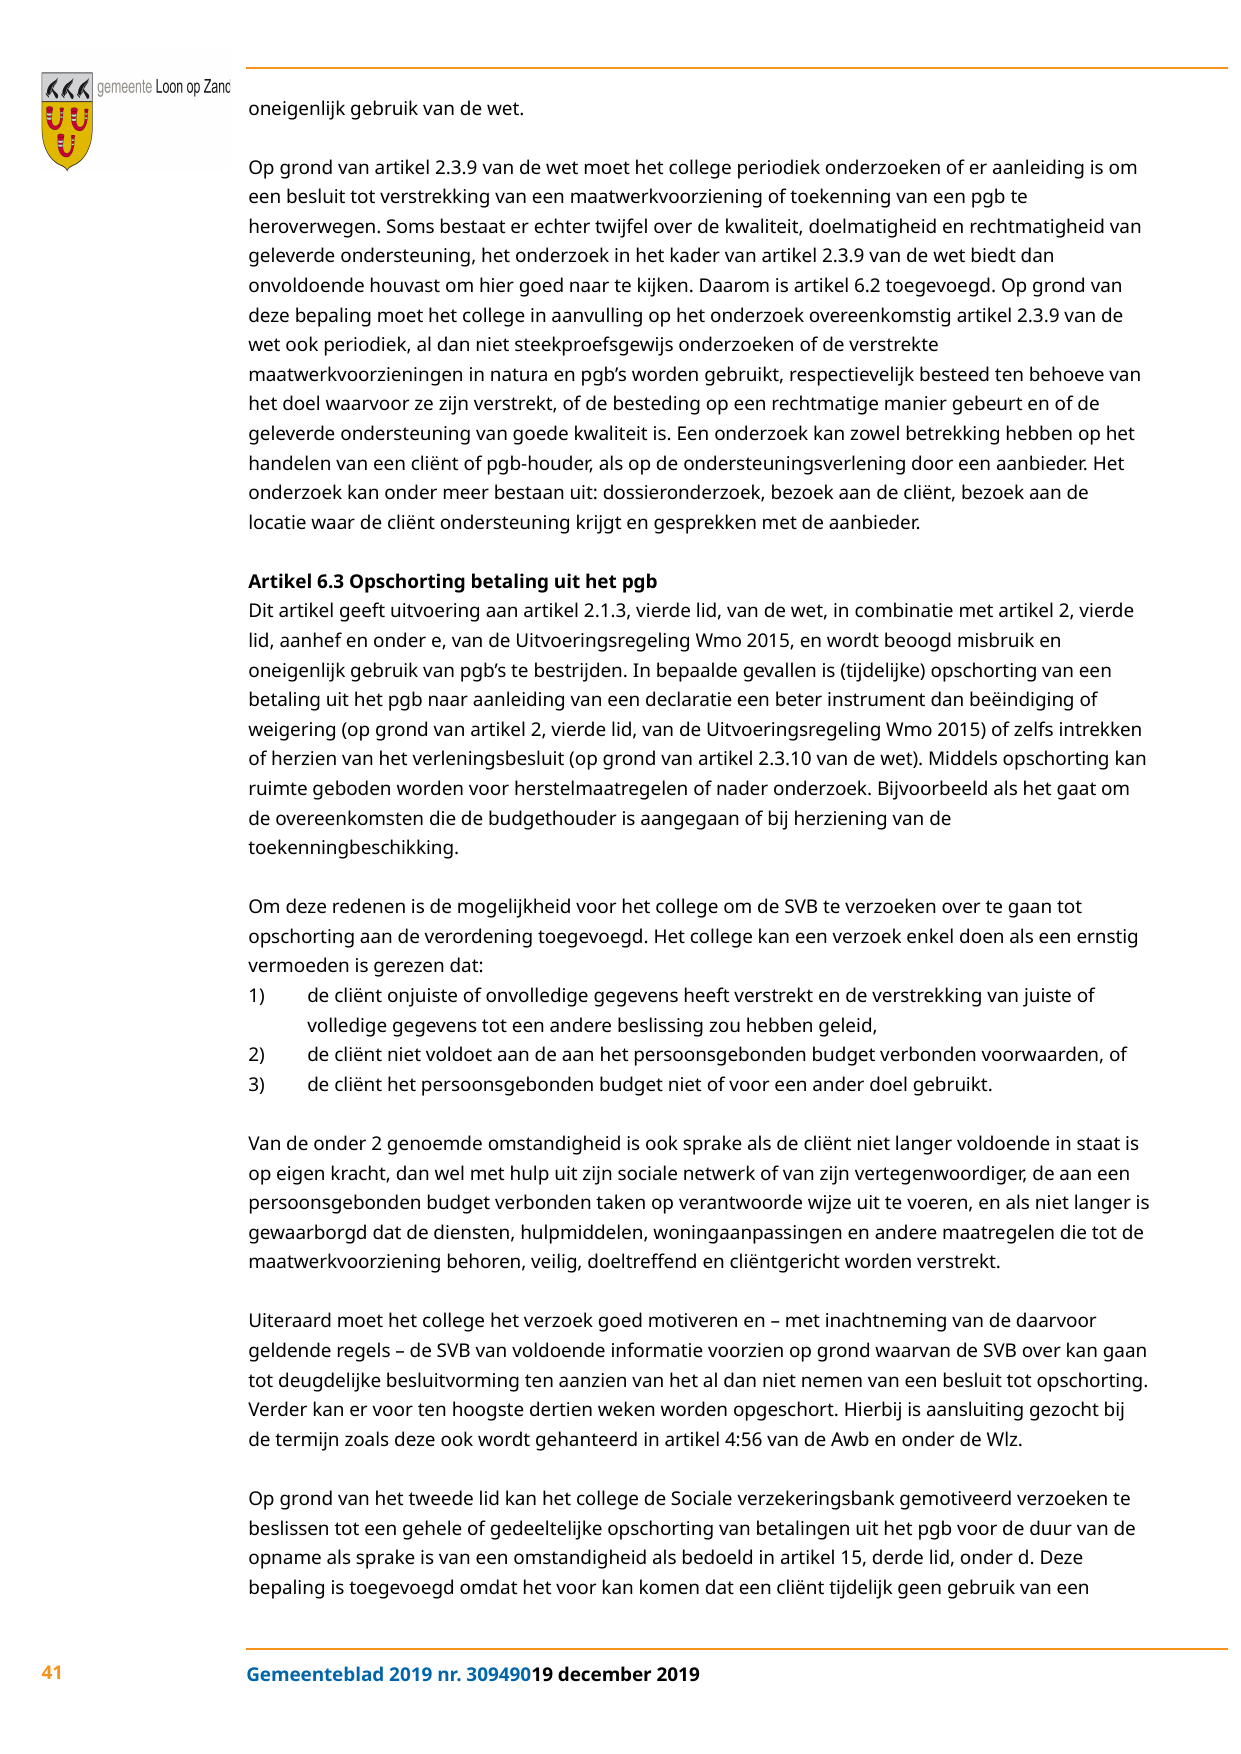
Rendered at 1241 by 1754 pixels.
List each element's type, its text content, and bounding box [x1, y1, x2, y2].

list de cliënt niet voldoet aan de aan het persoonsgebonden budget verbonden voorwaarden, of [248, 1041, 1152, 1067]
text Uiteraard moet het college het verzoek goed motiveren en – met inachtneming van de daarvoor geldende regels – de SVB van voldoende informatie voorzien op grond waarvan de SVB over kan gaan tot deugdelijke besluitvorming ten aanzien van het al dan niet nemen van een besluit tot opschorting. Verder kan er voor ten hoogste dertien weken worden opgeschort. Hierbij is aansluiting gezocht bij de termijn zoals deze ook wordt gehanteerd in artikel 4:56 van de Awb en onder de Wlz. [248, 1308, 1152, 1452]
text Op grond van artikel 2.3.9 van de wet moet het college periodiek onderzoeken of er aanleiding is om een besluit tot verstrekking van een maatwerkvoorziening of toekenning van een pgb te heroverwegen. Soms bestaat er echter twijfel over de kwaliteit, doelmatigheid en rechtmatigheid van geleverde ondersteuning, het onderzoek in het kader van artikel 2.3.9 van de wet biedt dan onvoldoende houvast om hier goed naar te kijken. Daarom is artikel 6.2 toegevoegd. Op grond van deze bepaling moet het college in aanvulling op het onderzoek overeenkomstig artikel 2.3.9 van de wet ook periodiek, al dan niet steekproefsgewijs onderzoeken of de verstrekte maatwerkvoorzieningen in natura en pgb’s worden gebruikt, respectievelijk besteed ten behoeve van het doel waarvoor ze zijn verstrekt, of de besteding op een rechtmatige manier gebeurt en of de geleverde ondersteuning van goede kwaliteit is. Een onderzoek kan zowel betrekking hebben op het handelen van een cliënt of pgb-houder, als op de ondersteuningsverlening door een aanbieder. Het onderzoek kan onder meer bestaan uit: dossieronderzoek, bezoek aan de cliënt, bezoek aan de locatie waar de cliënt ondersteuning krijgt en gesprekken met de aanbieder. [248, 154, 1152, 535]
text Van de onder 2 genoemde omstandigheid is ook sprake als de cliënt niet langer voldoende in staat is op eigen kracht, dan wel met hulp uit zijn sociale netwerk of van zijn vertegenwoordiger, de aan een persoonsgebonden budget verbonden taken op verantwoorde wijze uit te voeren, en als niet langer is gewaarborgd dat de diensten, hulpmiddelen, woningaanpassingen en andere maatregelen die tot de maatwerkvoorziening behoren, veilig, doeltreffend en cliëntgericht worden verstrekt. [248, 1130, 1152, 1274]
text Artikel 6.3 Opschorting betaling uit het pgb [248, 568, 1152, 594]
text Dit artikel geeft uitvoering aan artikel 2.1.3, vierde lid, van de wet, in combinatie met artikel 2, vierde lid, aanhef en onder e, van de Uitvoeringsregeling Wmo 2015, en wordt beoogd misbruik en oneigenlijk gebruik van pgb’s te bestrijden. In bepaalde gevallen is (tijdelijke) opschorting van een betaling uit het pgb naar aanleiding van een declaratie een beter instrument dan beëindiging of weigering (op grond van artikel 2, vierde lid, van de Uitvoeringsregeling Wmo 2015) of zelfs intrekken of herzien van het verleningsbesluit (op grond van artikel 2.3.10 van de wet). Middels opschorting kan ruimte geboden worden voor herstelmaatregelen of nader onderzoek. Bijvoorbeeld als het gaat om de overeenkomsten die de budgethouder is aangegaan of bij herziening van de toekenningbeschikking. [248, 598, 1152, 860]
picture [41, 47, 231, 172]
text Op grond van het tweede lid kan het college de Sociale verzekeringsbank gemotiveerd verzoeken te beslissen tot een gehele of gedeeltelijke opschorting van betalingen uit het pgb voor de duur van de opname als sprake is van een omstandigheid als bedoeld in artikel 15, derde lid, onder d. Deze bepaling is toegevoegd omdat het voor kan komen dat een cliënt tijdelijk geen gebruik van een [248, 1485, 1152, 1600]
text Om deze redenen is de mogelijkheid voor het college om de SVB te verzoeken over te gaan tot opschorting aan de verordening toegevoegd. Het college kan een verzoek enkel doen als een ernstig vermoeden is gerezen dat: [248, 893, 1152, 978]
list de cliënt onjuiste of onvolledige gegevens heeft verstrekt en de verstrekking van juiste of volledige gegevens tot een andere beslissing zou hebben geleid, [248, 982, 1152, 1038]
list de cliënt het persoonsgebonden budget niet of voor een ander doel gebruikt. [248, 1071, 1152, 1097]
text oneigenlijk gebruik van de wet. [248, 95, 1152, 121]
